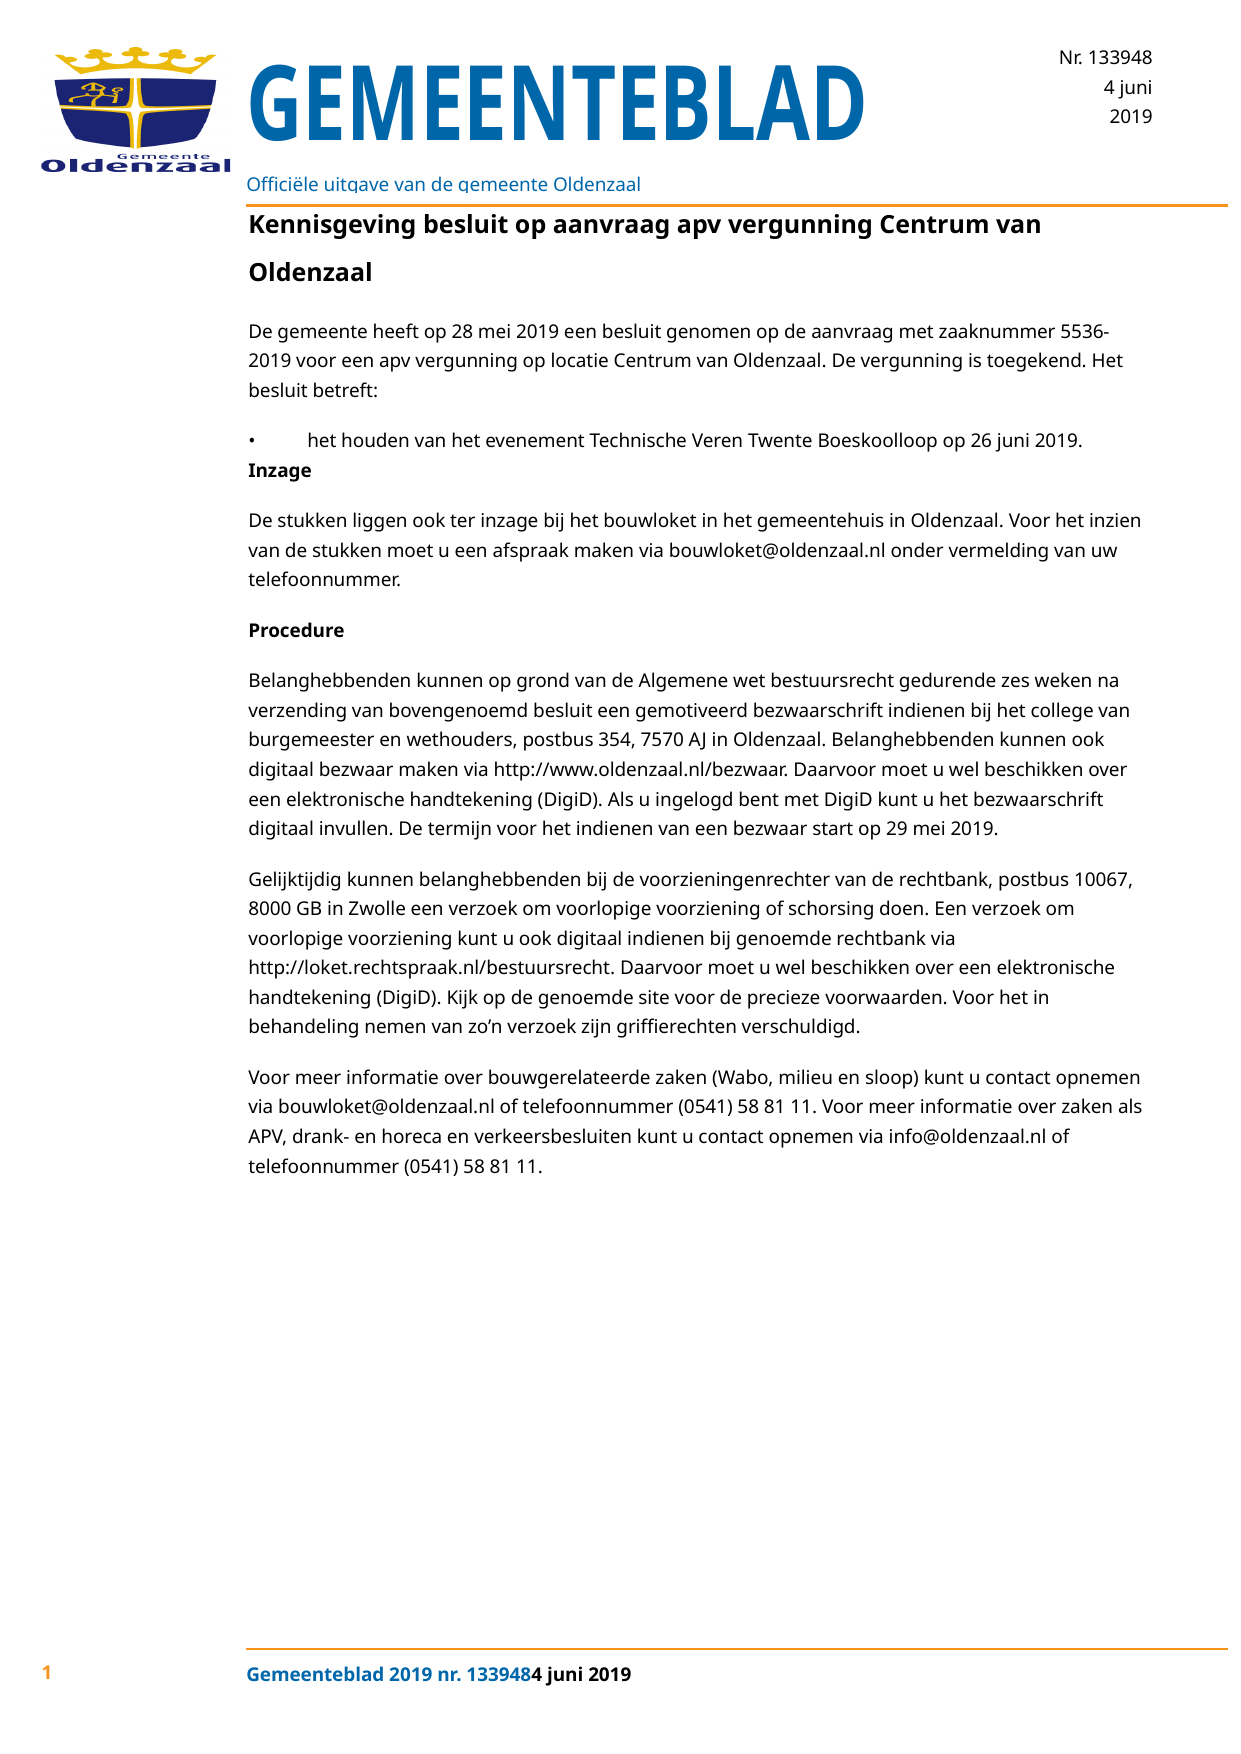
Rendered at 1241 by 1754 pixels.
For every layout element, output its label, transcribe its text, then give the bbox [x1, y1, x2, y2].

text De gemeente heeft op 28 mei 2019 een besluit genomen op de aanvraag met zaaknummer 5536-2019 voor een apv vergunning op locatie Centrum van Oldenzaal. De vergunning is toegekend. Het besluit betreft: [248, 318, 1152, 403]
text Belanghebbenden kunnen op grond van de Algemene wet bestuursrecht gedurende zes weken na verzending van bovengenoemd besluit een gemotiveerd bezwaarschrift indienen bij het college van burgemeester en wethouders, postbus 354, 7570 AJ in Oldenzaal. Belanghebbenden kunnen ook digitaal bezwaar maken via http://www.oldenzaal.nl/bezwaar. Daarvoor moet u wel beschikken over een elektronische handtekening (DigiD). Als u ingelogd bent met DigiD kunt u het bezwaarschrift digitaal invullen. De termijn voor het indienen van een bezwaar start op 29 mei 2019. [248, 667, 1152, 841]
picture [41, 47, 231, 172]
text Gelijktijdig kunnen belanghebbenden bij de voorzieningenrechter van de rechtbank, postbus 10067, 8000 GB in Zwolle een verzoek om voorlopige voorziening of schorsing doen. Een verzoek om voorlopige voorziening kunt u ook digitaal indienen bij genoemde rechtbank via http://loket.rechtspraak.nl/bestuursrecht. Daarvoor moet u wel beschikken over een elektronische handtekening (DigiD). Kijk op de genoemde site voor de precieze voorwaarden. Voor het in behandeling nemen van zo’n verzoek zijn griffierechten verschuldigd. [248, 866, 1152, 1039]
text Voor meer informatie over bouwgerelateerde zaken (Wabo, milieu en sloop) kunt u contact opnemen via bouwloket@oldenzaal.nl of telefoonnummer (0541) 58 81 11. Voor meer informatie over zaken als APV, drank- en horeca en verkeersbesluiten kunt u contact opnemen via info@oldenzaal.nl of telefoonnummer (0541) 58 81 11. [248, 1064, 1152, 1179]
text Inzage [248, 457, 1152, 483]
list het houden van het evenement Technische Veren Twente Boeskoolloop op 26 juni 2019. [248, 427, 1152, 453]
text De stukken liggen ook ter inzage bij het bouwloket in het gemeentehuis in Oldenzaal. Voor het inzien van de stukken moet u een afspraak maken via bouwloket@oldenzaal.nl onder vermelding van uw telefoonnummer. [248, 507, 1152, 592]
text Procedure [248, 617, 1152, 643]
text Kennisgeving besluit op aanvraag apv vergunning Centrum van Oldenzaal [248, 207, 1152, 288]
